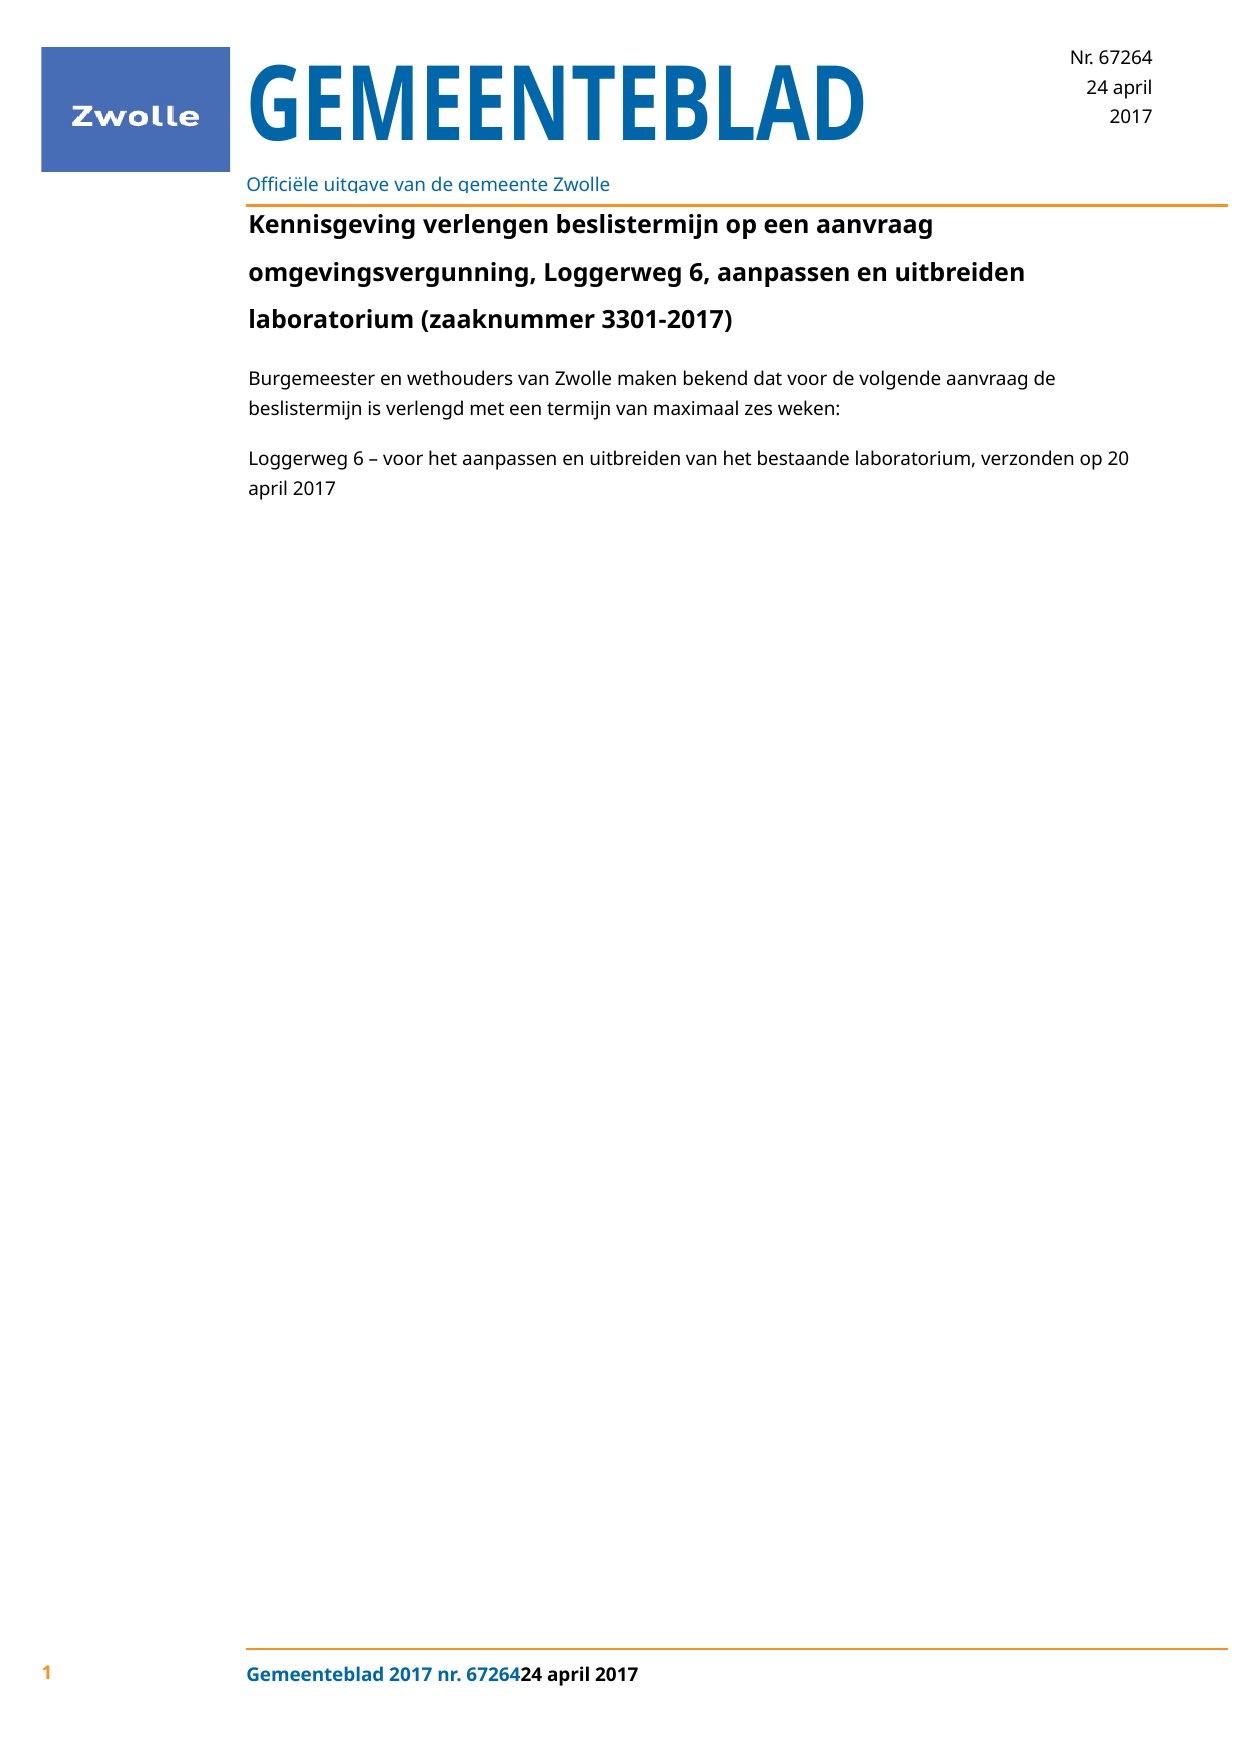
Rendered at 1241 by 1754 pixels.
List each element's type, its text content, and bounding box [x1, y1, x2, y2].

text Burgemeester en wethouders van Zwolle maken bekend dat voor de volgende aanvraag de beslistermijn is verlengd met een termijn van maximaal zes weken: [248, 366, 1152, 421]
picture [41, 47, 231, 172]
text Loggerweg 6 – voor het aanpassen en uitbreiden van het bestaande laboratorium, verzonden op 20 april 2017 [248, 446, 1152, 501]
text Kennisgeving verlengen beslistermijn op een aanvraag omgevingsvergunning, Loggerweg 6, aanpassen en uitbreiden laboratorium (zaaknummer 3301-2017) [248, 207, 1152, 336]
